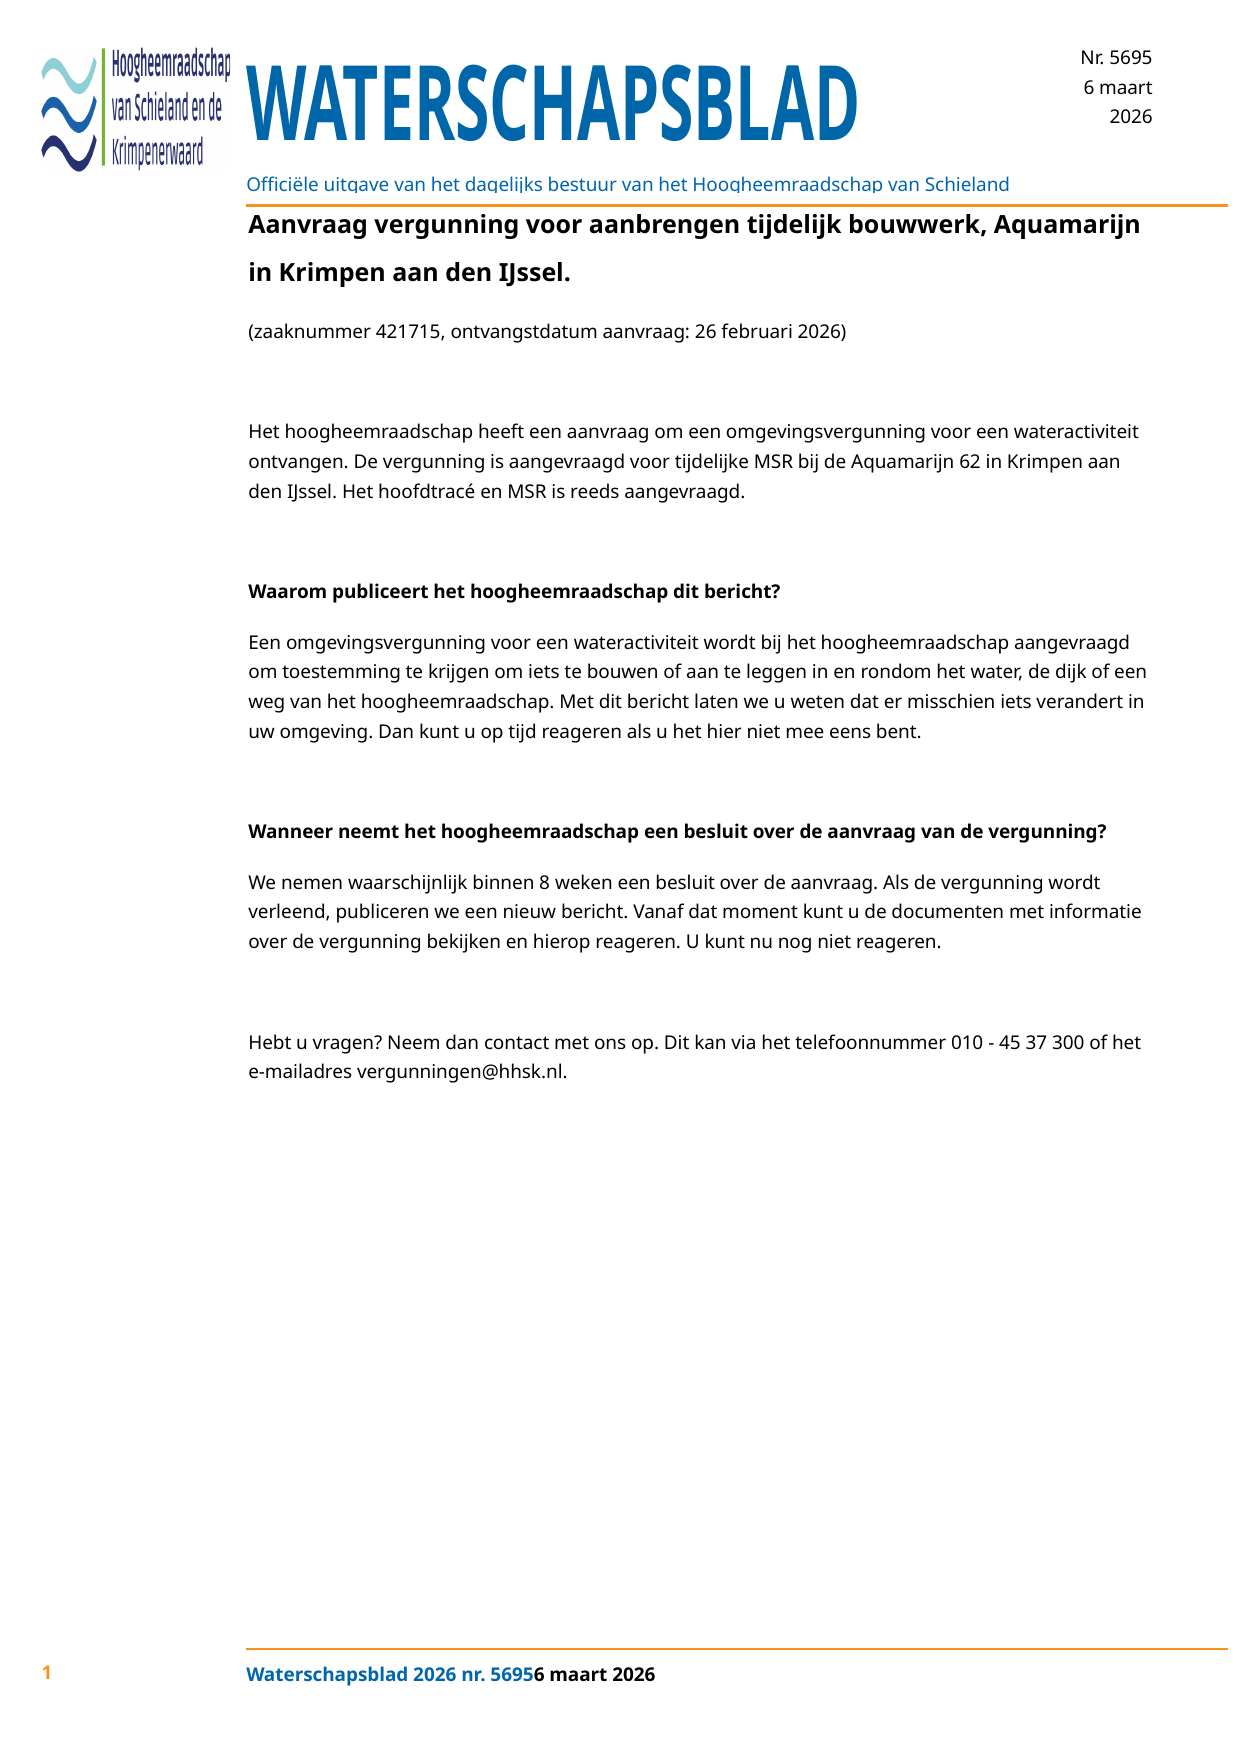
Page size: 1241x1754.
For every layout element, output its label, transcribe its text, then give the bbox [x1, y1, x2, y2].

text Hebt u vragen? Neem dan contact met ons op. Dit kan via het telefoonnummer 010 - 45 37 300 of het e-mailadres vergunningen@hhsk.nl. [248, 1029, 1152, 1084]
text Het hoogheemraadschap heeft een aanvraag om een omgevingsvergunning voor een wateractiviteit ontvangen. De vergunning is aangevraagd voor tijdelijke MSR bij de Aquamarijn 62 in Krimpen aan den IJssel. Het hoofdtracé en MSR is reeds aangevraagd. [248, 419, 1152, 504]
text (zaaknummer 421715, ontvangstdatum aanvraag: 26 februari 2026) [248, 318, 1152, 344]
text We nemen waarschijnlijk binnen 8 weken een besluit over de aanvraag. Als de vergunning wordt verleend, publiceren we een nieuw bericht. Vanaf dat moment kunt u de documenten met informatie over de vergunning bekijken en hierop reageren. U kunt nu nog niet reageren. [248, 869, 1152, 954]
text Een omgevingsvergunning voor een wateractiviteit wordt bij het hoogheemraadschap aangevraagd om toestemming te krijgen om iets te bouwen of aan te leggen in en rondom het water, de dijk of een weg van het hoogheemraadschap. Met dit bericht laten we u weten dat er misschien iets verandert in uw omgeving. Dan kunt u op tijd reageren als u het hier niet mee eens bent. [248, 629, 1152, 744]
text Wanneer neemt het hoogheemraadschap een besluit over de aanvraag van de vergunning? [248, 819, 1152, 844]
text Aanvraag vergunning voor aanbrengen tijdelijk bouwwerk, Aquamarijn in Krimpen aan den IJssel. [248, 207, 1152, 288]
picture [41, 47, 231, 172]
text Waarom publiceert het hoogheemraadschap dit bericht? [248, 579, 1152, 604]
